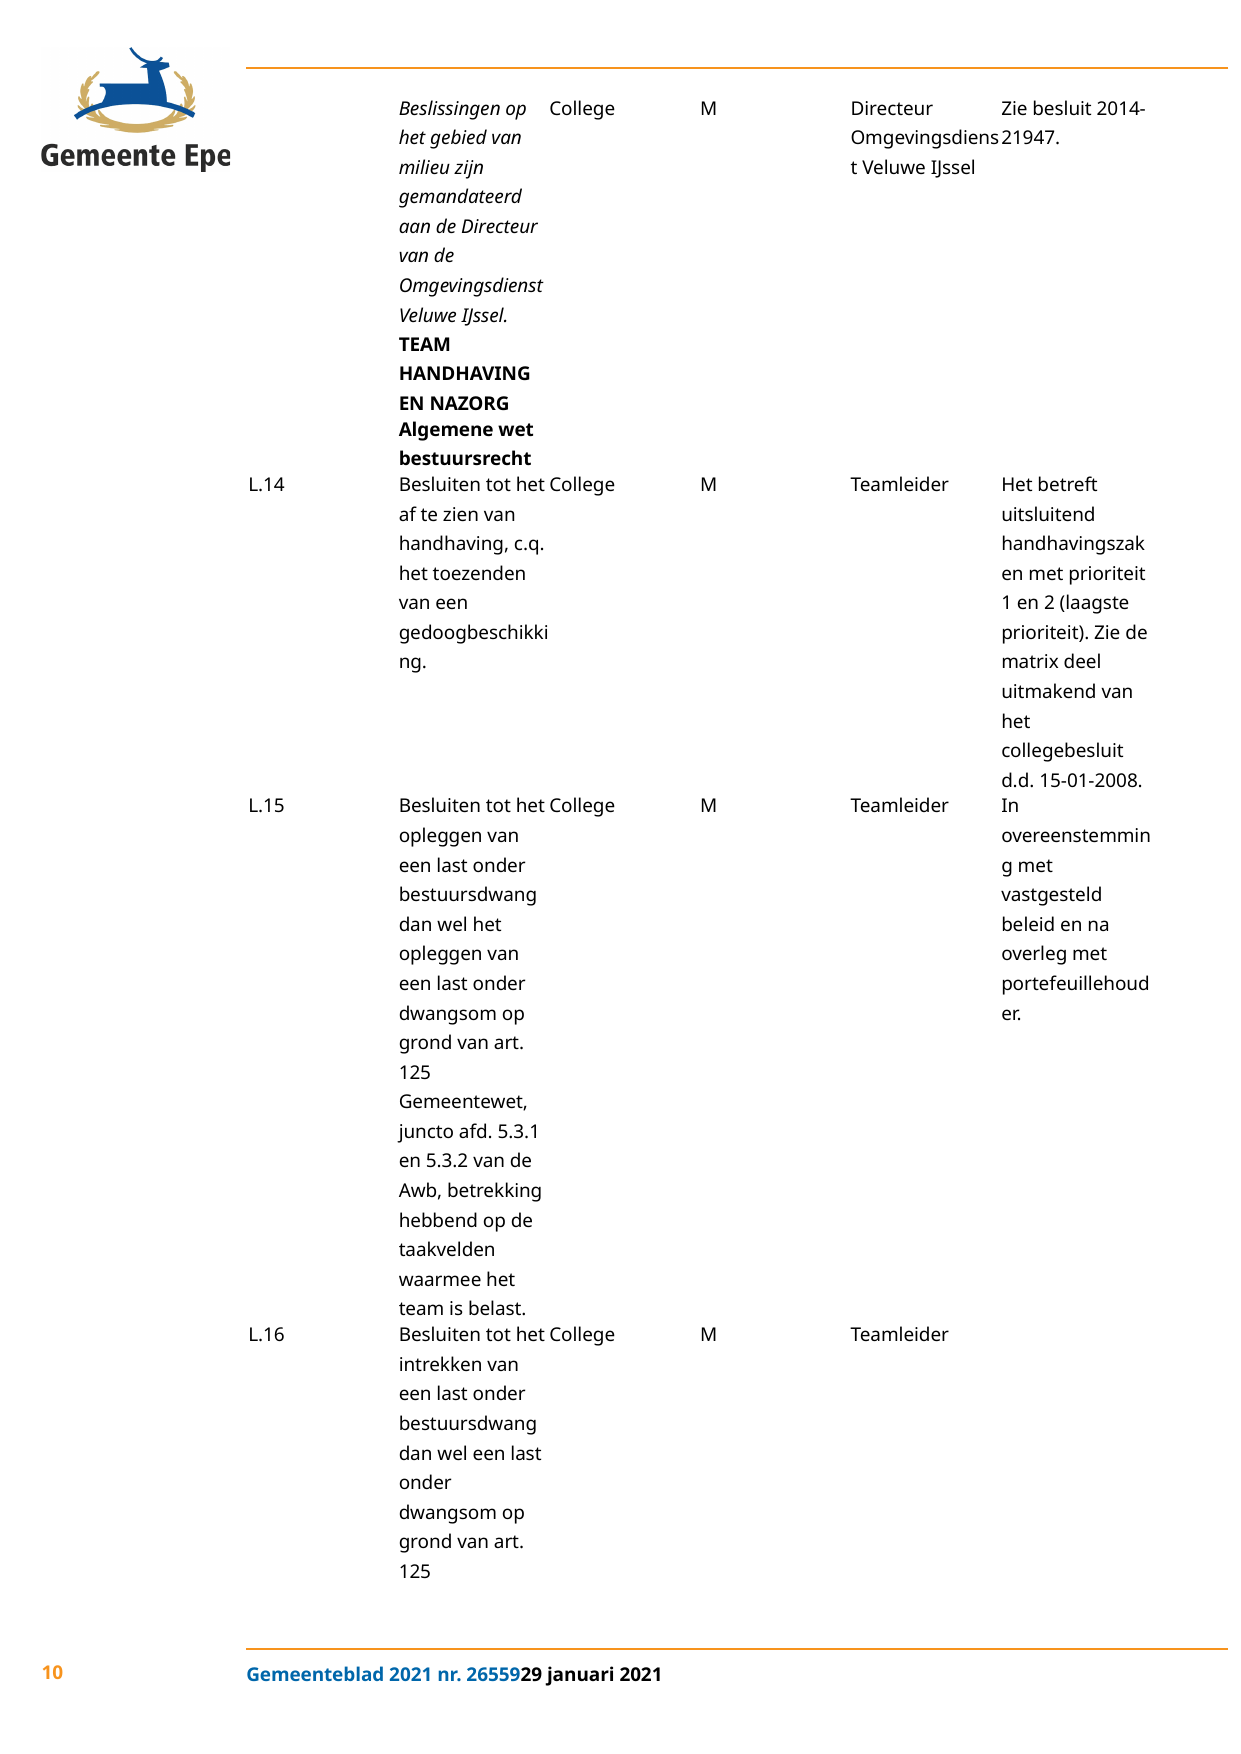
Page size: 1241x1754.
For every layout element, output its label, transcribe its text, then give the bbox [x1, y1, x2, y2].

table_header [700, 331, 850, 416]
table_header [248, 331, 398, 416]
table_cell Beslissingen op het gebied van milieu zijn gemandateerd aan de Directeur van de Omgevingsdienst Veluwe IJssel. [399, 95, 549, 328]
table_cell College [549, 1321, 700, 1584]
table_cell College [549, 95, 700, 328]
table_cell M [700, 1321, 850, 1584]
table_cell Teamleider [850, 793, 1001, 1321]
table_cell L.14 [248, 471, 398, 793]
table_cell [850, 416, 1001, 471]
table_cell M [700, 793, 850, 1321]
table_cell L.15 [248, 793, 398, 1321]
table_cell [700, 416, 850, 471]
table_cell Besluiten tot het opleggen van een last onder bestuursdwang dan wel het opleggen van een last onder dwangsom op grond van art. 125 Gemeentewet, juncto afd. 5.3.1 en 5.3.2 van de Awb, betrekking hebbend op de taakvelden waarmee het team is belast. [399, 793, 549, 1321]
table_cell Besluiten tot het af te zien van handhaving, c.q. het toezenden van een gedoogbeschikking. [399, 471, 549, 793]
table_cell [248, 416, 398, 471]
table_cell College [549, 793, 700, 1321]
table_cell [1001, 1321, 1152, 1584]
table_cell Teamleider [850, 1321, 1001, 1584]
table_cell [549, 416, 700, 471]
table_cell In overeenstemming met vastgesteld beleid en na overleg met portefeuillehouder. [1001, 793, 1152, 1321]
table_cell Zie besluit 2014-21947. [1001, 95, 1152, 328]
table_cell Besluiten tot het intrekken van een last onder bestuursdwang dan wel een last onder dwangsom op grond van art. 125 [399, 1321, 549, 1584]
table_header [1001, 331, 1152, 416]
table_cell M [700, 95, 850, 328]
table_cell Het betreft uitsluitend handhavingszaken met prioriteit 1 en 2 (laagste prioriteit). Zie de matrix deel uitmakend van het collegebesluit d.d. 15-01-2008. [1001, 471, 1152, 793]
table_cell [1001, 416, 1152, 471]
table_header [549, 331, 700, 416]
table_cell Directeur Omgevingsdienst Veluwe IJssel [850, 95, 1001, 328]
table_cell [248, 95, 398, 328]
table_cell Teamleider [850, 471, 1001, 793]
table_header TEAM HANDHAVING EN NAZORG [399, 331, 549, 416]
table_header [850, 331, 1001, 416]
table_cell L.16 [248, 1321, 398, 1584]
table_cell College [549, 471, 700, 793]
table_cell M [700, 471, 850, 793]
picture [41, 47, 231, 172]
table_cell Algemene wet bestuursrecht [399, 416, 549, 471]
